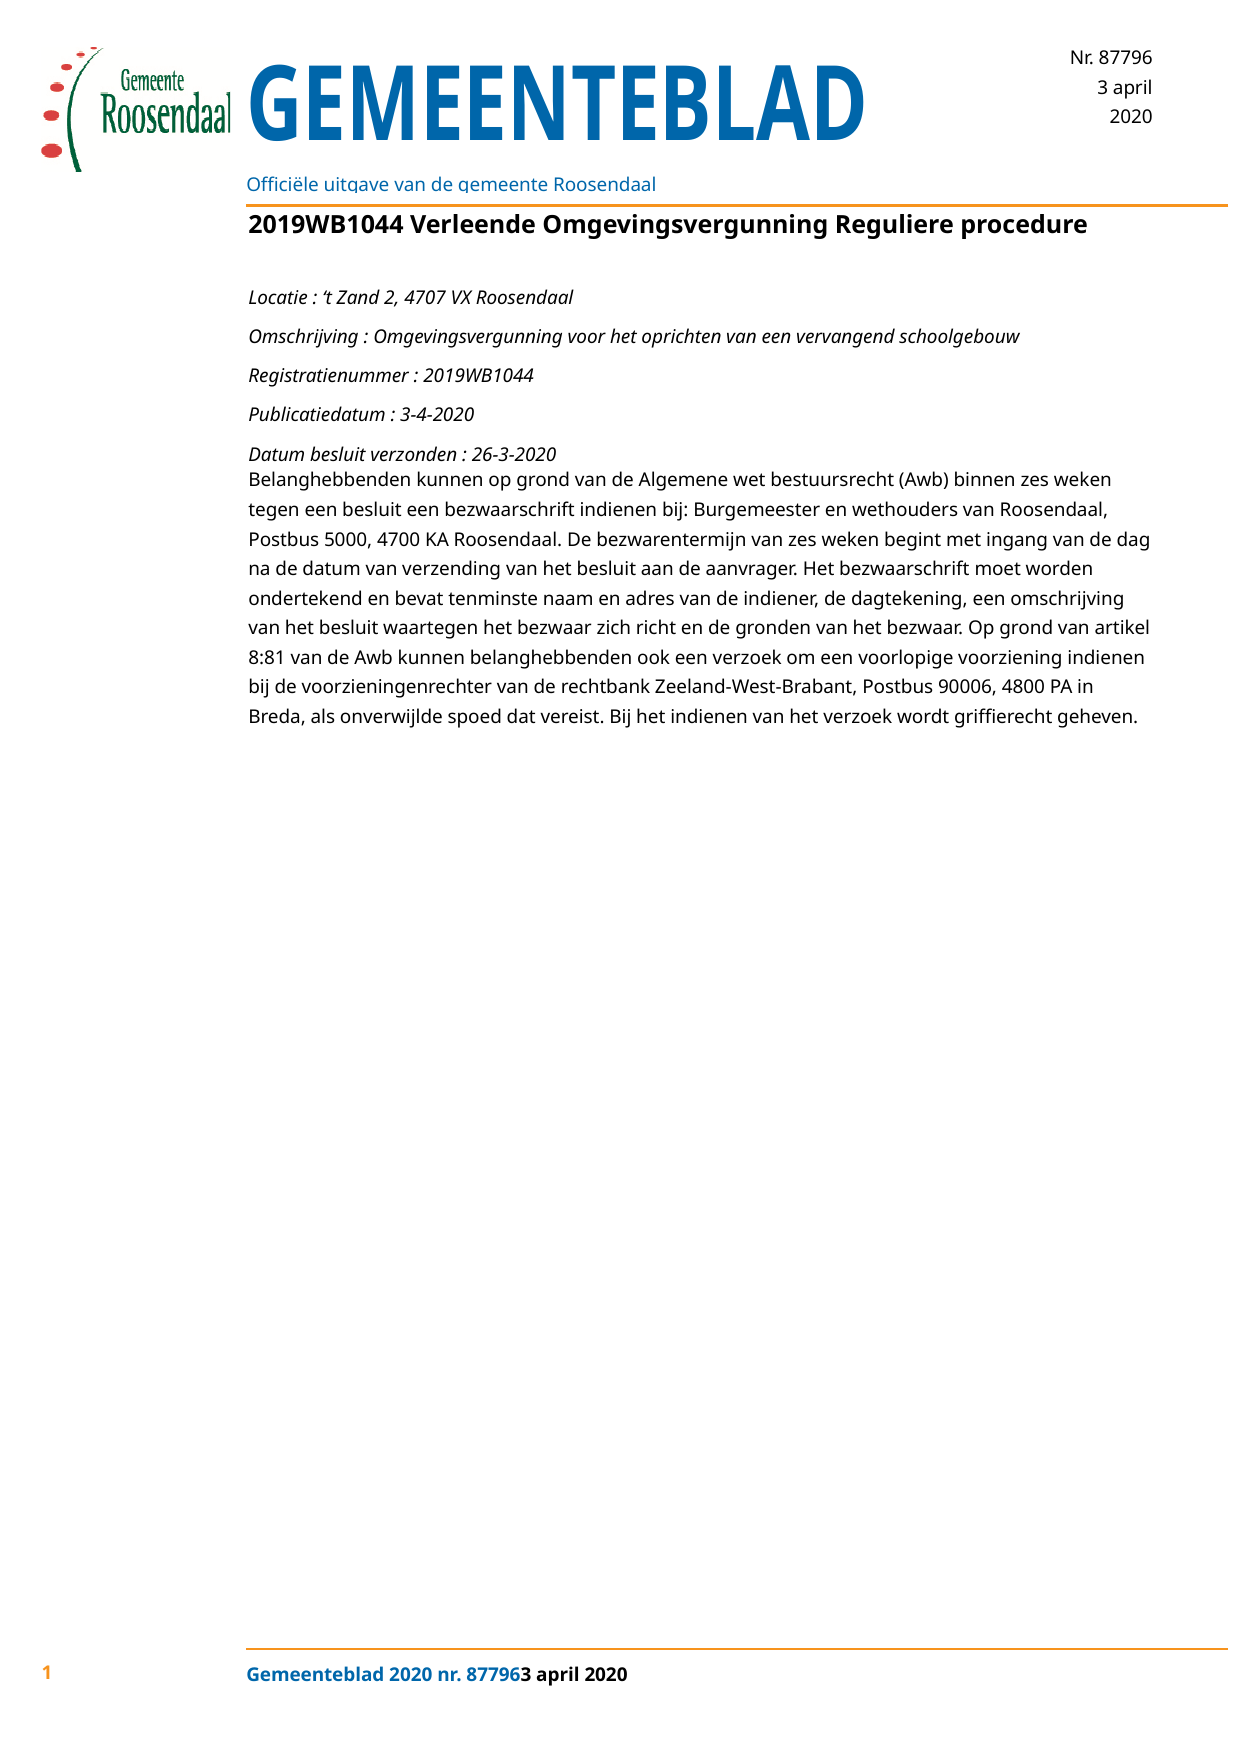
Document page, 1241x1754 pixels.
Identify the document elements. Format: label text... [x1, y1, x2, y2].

text Belanghebbenden kunnen op grond van de Algemene wet bestuursrecht (Awb) binnen zes weken tegen een besluit een bezwaarschrift indienen bij: Burgemeester en wethouders van Roosendaal, Postbus 5000, 4700 KA Roosendaal. De bezwarentermijn van zes weken begint met ingang van de dag na de datum van verzending van het besluit aan de aanvrager. Het bezwaarschrift moet worden ondertekend en bevat tenminste naam en adres van de indiener, de dagtekening, een omschrijving van het besluit waartegen het bezwaar zich richt en de gronden van het bezwaar. Op grond van artikel 8:81 van de Awb kunnen belanghebbenden ook een verzoek om een voorlopige voorziening indienen bij de voorzieningenrechter van de rechtbank Zeeland-West-Brabant, Postbus 90006, 4800 PA in Breda, als onverwijlde spoed dat vereist. Bij het indienen van het verzoek wordt griffierecht geheven. [248, 467, 1152, 729]
text Publicatiedatum : 3-4-2020 [248, 402, 1152, 427]
text Omschrijving : Omgevingsvergunning voor het oprichten van een vervangend schoolgebouw [248, 323, 1152, 349]
text Registratienummer : 2019WB1044 [248, 362, 1152, 388]
picture [41, 47, 231, 172]
text Locatie : ‘t Zand 2, 4707 VX Roosendaal [248, 284, 1152, 309]
text Datum besluit verzonden : 26-3-2020 [248, 441, 1152, 467]
text 2019WB1044 Verleende Omgevingsvergunning Reguliere procedure [248, 207, 1152, 241]
